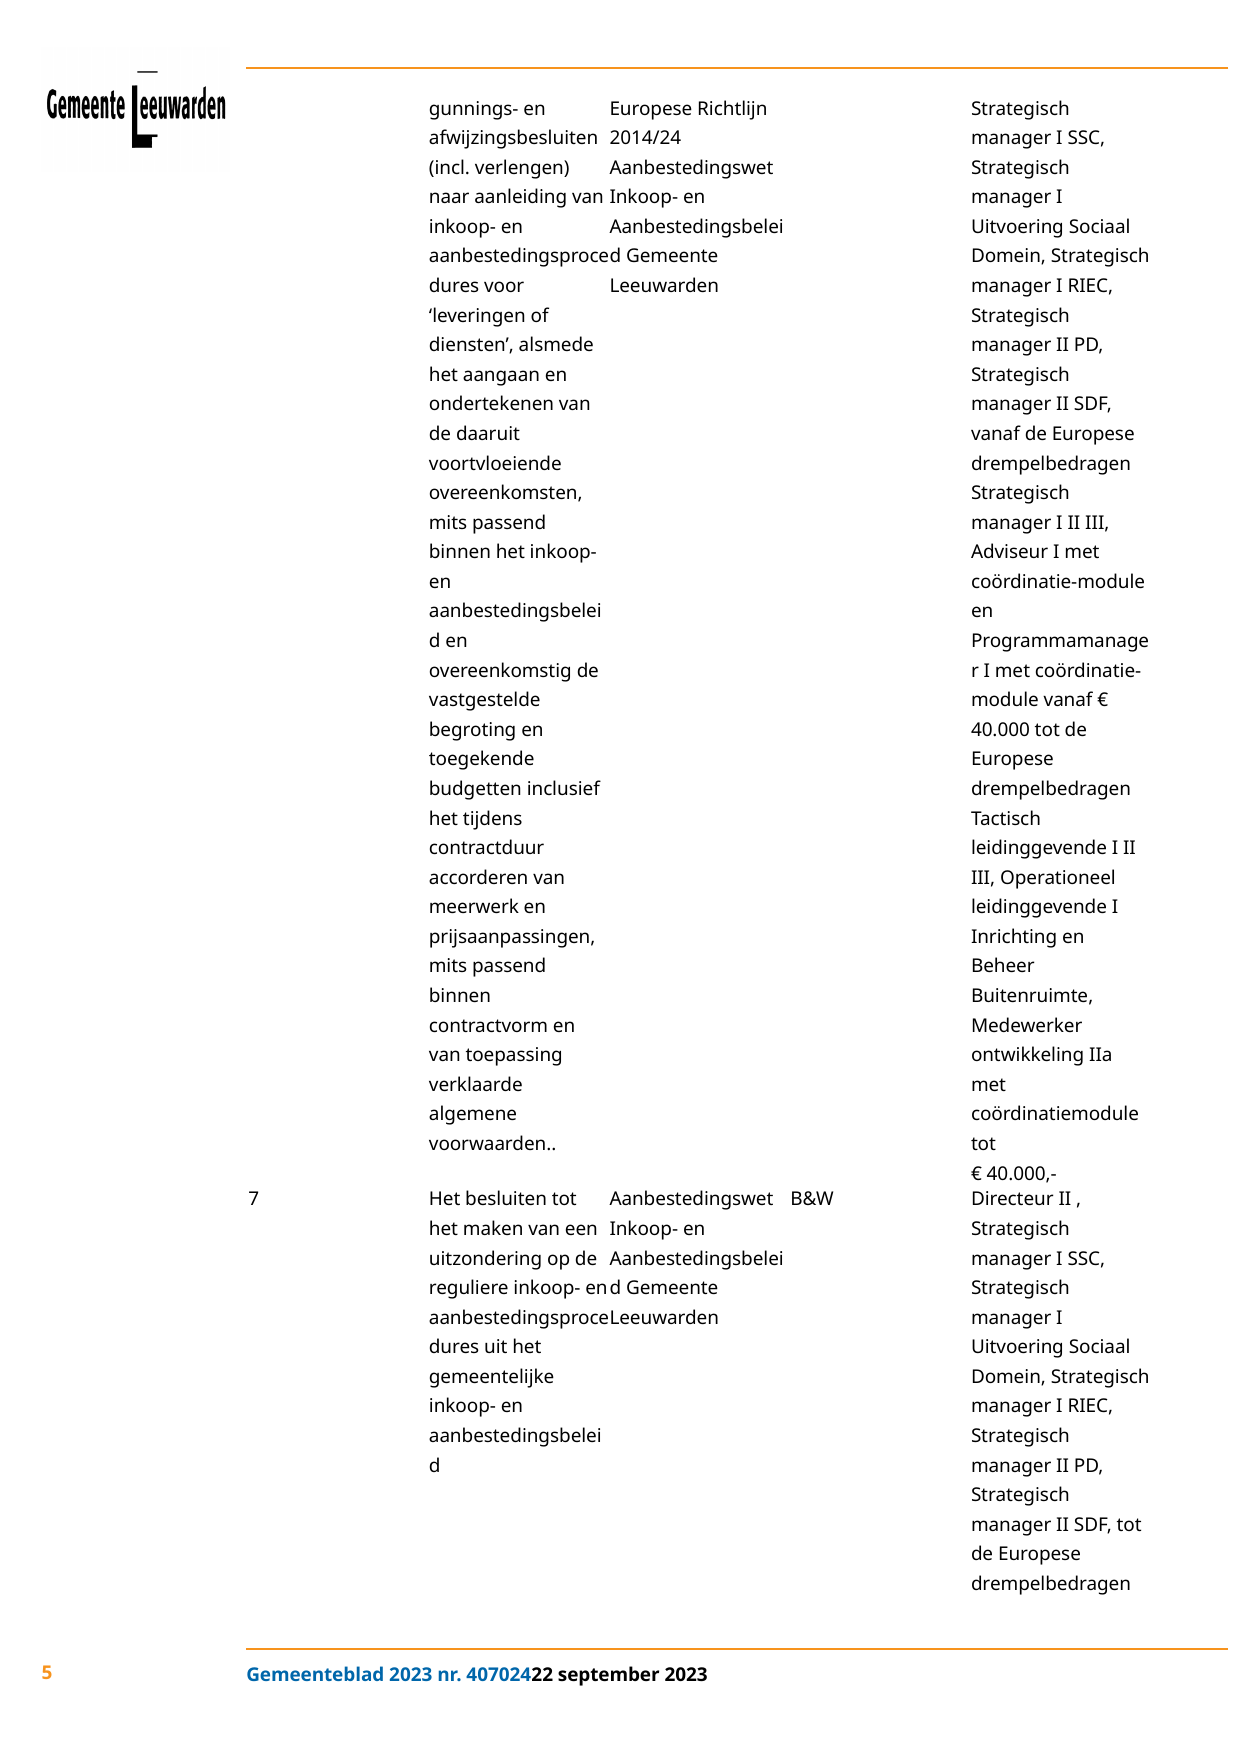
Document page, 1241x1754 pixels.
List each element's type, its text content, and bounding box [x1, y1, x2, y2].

table_cell B&W [790, 1186, 971, 1596]
picture [41, 47, 231, 172]
table_cell Strategisch manager I SSC, Strategisch manager I Uitvoering Sociaal Domein, Strategisch manager I RIEC, Strategisch manager II PD, Strategisch manager II SDF, vanaf de Europese drempelbedragen Strategisch manager I II III, Adviseur I met coördinatie-module en Programmamanager I met coördinatie-module vanaf € 40.000 tot de Europese drempelbedragen Tactisch leidinggevende I II III, Operationeel leidinggevende I Inrichting en Beheer Buitenruimte, Medewerker ontwikkeling IIa met coördinatiemodule tot € 40.000,- [971, 95, 1152, 1186]
table_cell [248, 95, 429, 1186]
table_cell Aanbestedingswet Inkoop- en Aanbestedingsbeleid Gemeente Leeuwarden [609, 1186, 790, 1596]
table_cell [790, 95, 971, 1186]
table_cell Europese Richtlijn 2014/24 Aanbestedingswet Inkoop- en Aanbestedingsbeleid Gemeente Leeuwarden [609, 95, 790, 1186]
table_cell 7 [248, 1186, 429, 1596]
table_cell Directeur II , Strategisch manager I SSC, Strategisch manager I Uitvoering Sociaal Domein, Strategisch manager I RIEC, Strategisch manager II PD, Strategisch manager II SDF, tot de Europese drempelbedragen [971, 1186, 1152, 1596]
table_cell gunnings- en afwijzingsbesluiten (incl. verlengen) naar aanleiding van inkoop- en aanbestedingsprocedures voor ‘leveringen of diensten’, alsmede het aangaan en ondertekenen van de daaruit voortvloeiende overeenkomsten, mits passend binnen het inkoop- en aanbestedingsbeleid en overeenkomstig de vastgestelde begroting en toegekende budgetten inclusief het tijdens contractduur accorderen van meerwerk en prijsaanpassingen, mits passend binnen contractvorm en van toepassing verklaarde algemene voorwaarden.. [429, 95, 609, 1186]
table_cell Het besluiten tot het maken van een uitzondering op de reguliere inkoop- en aanbestedingsprocedures uit het gemeentelijke inkoop- en aanbestedingsbeleid [429, 1186, 609, 1596]
